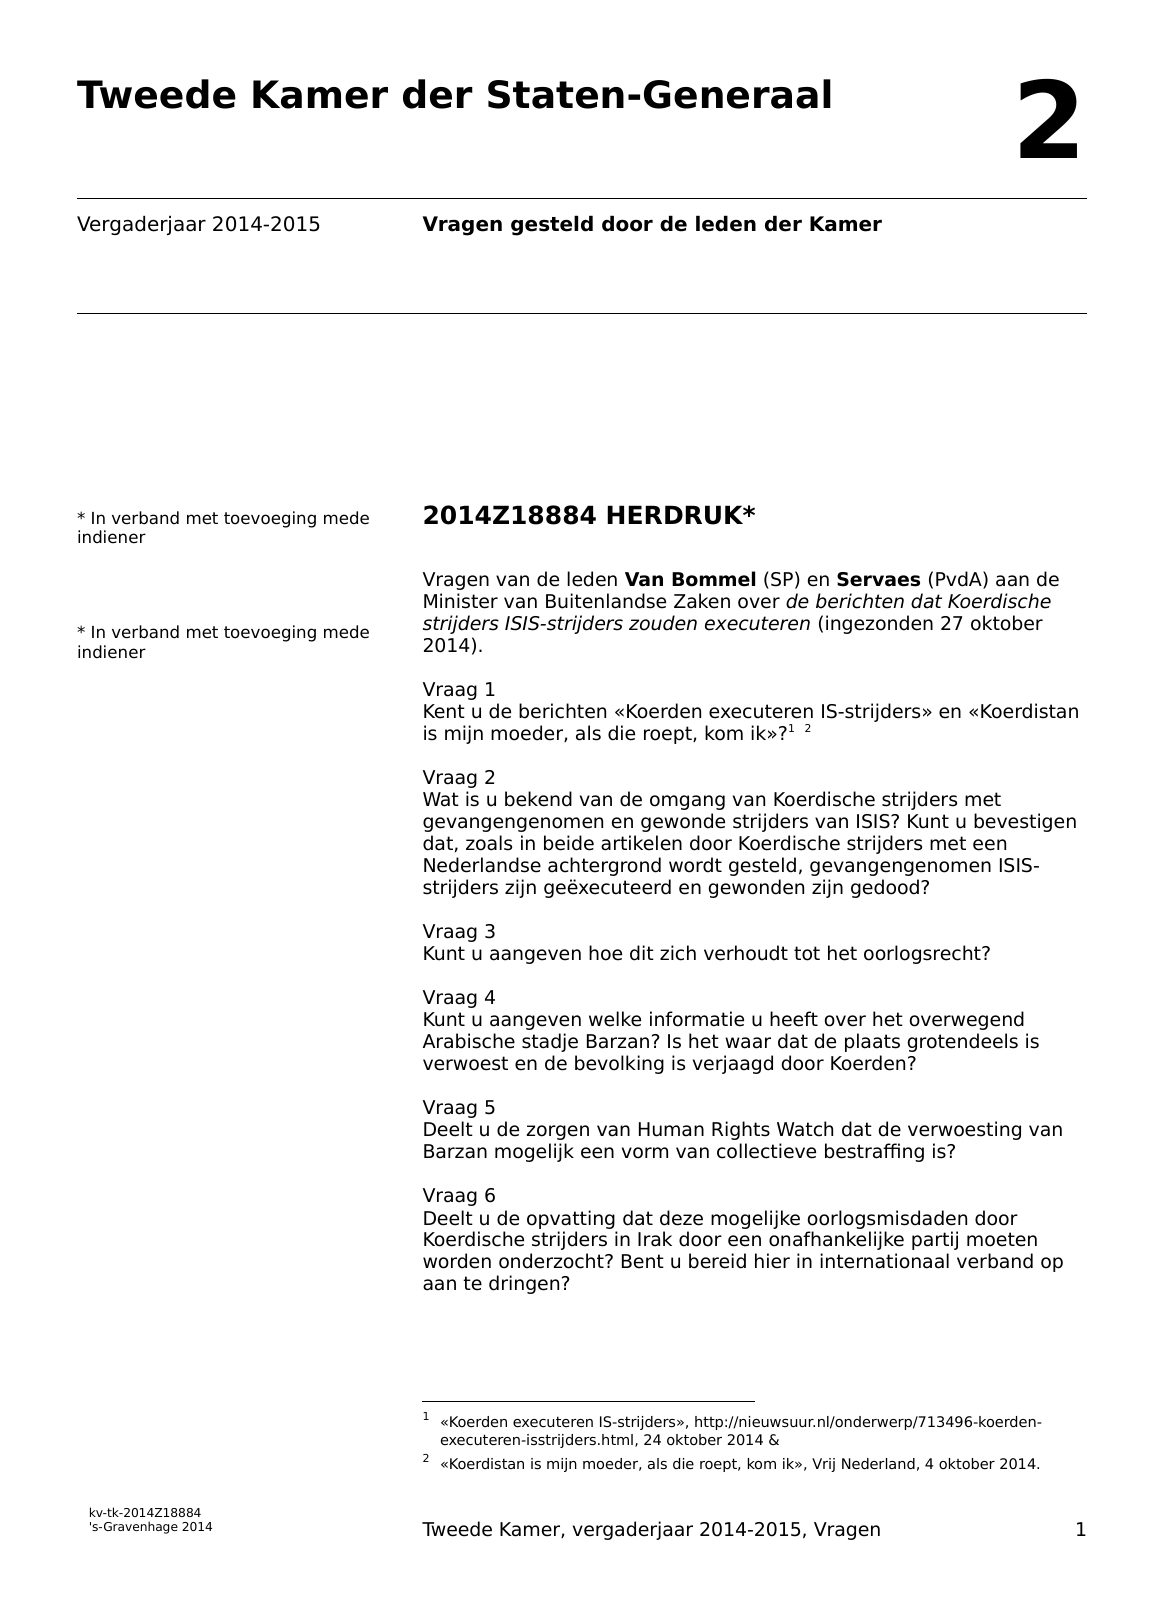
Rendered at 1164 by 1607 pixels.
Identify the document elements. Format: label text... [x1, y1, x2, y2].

table_cell Vragen gesteld door de leden der Kamer [422, 199, 1087, 313]
text kv-tk-2014Z18884 [88, 1506, 323, 1520]
table_header 2 [886, 59, 1087, 198]
text Deelt u de zorgen van Human Rights Watch dat de verwoesting van Barzan mogelijk een vorm van collectieve bestraffing is? [422, 1119, 1087, 1163]
text «Koerden executeren IS-strijders», http://nieuwsuur.nl/onderwerp/713496-koerden-executeren-isstrijders.html, 24 oktober 2014 & [422, 1410, 1087, 1449]
text Kunt u aangeven hoe dit zich verhoudt tot het oorlogsrecht? [422, 943, 1087, 965]
text Deelt u de opvatting dat deze mogelijke oorlogsmisdaden door Koerdische strijders in Irak door een onafhankelijke partij moeten worden onderzocht? Bent u bereid hier in internationaal verband op aan te dringen? [422, 1207, 1087, 1295]
text Vraag 2 [422, 767, 1087, 789]
text Vraag 6 [422, 1185, 1087, 1207]
text Vraag 4 [422, 987, 1087, 1009]
text Vraag 3 [422, 921, 1087, 943]
table_header Tweede Kamer der Staten-Generaal [77, 59, 886, 198]
text 2014Z18884 HERDRUK* [422, 501, 1087, 531]
text Wat is u bekend van de omgang van Koerdische strijders met gevangengenomen en gewonde strijders van ISIS? Kunt u bevestigen dat, zoals in beide artikelen door Koerdische strijders met een Nederlandse achtergrond wordt gesteld, gevangengenomen ISIS-strijders zijn geëxecuteerd en gewonden zijn gedood? [422, 789, 1087, 899]
text 's-Gravenhage 2014 [88, 1520, 323, 1534]
table_cell Vergaderjaar 2014-2015 [77, 199, 422, 313]
text Vraag 1 [422, 679, 1087, 701]
text Vraag 5 [422, 1097, 1087, 1119]
text * In verband met toevoeging mede indiener [77, 509, 396, 548]
text Kent u de berichten «Koerden executeren IS-strijders» en «Koerdistan is mijn moeder, als die roept, kom ik»? [422, 701, 1087, 745]
text * In verband met toevoeging mede indiener [77, 623, 396, 662]
text Kunt u aangeven welke informatie u heeft over het overwegend Arabische stadje Barzan? Is het waar dat de plaats grotendeels is verwoest en de bevolking is verjaagd door Koerden? [422, 1009, 1087, 1075]
text Vragen van de leden Van Bommel (SP) en Servaes (PvdA) aan de Minister van Buitenlandse Zaken over de berichten dat Koerdische strijders ISIS-strijders zouden executeren (ingezonden 27 oktober 2014). [422, 569, 1087, 657]
text «Koerdistan is mijn moeder, als die roept, kom ik», Vrij Nederland, 4 oktober 2014. [422, 1452, 1087, 1474]
